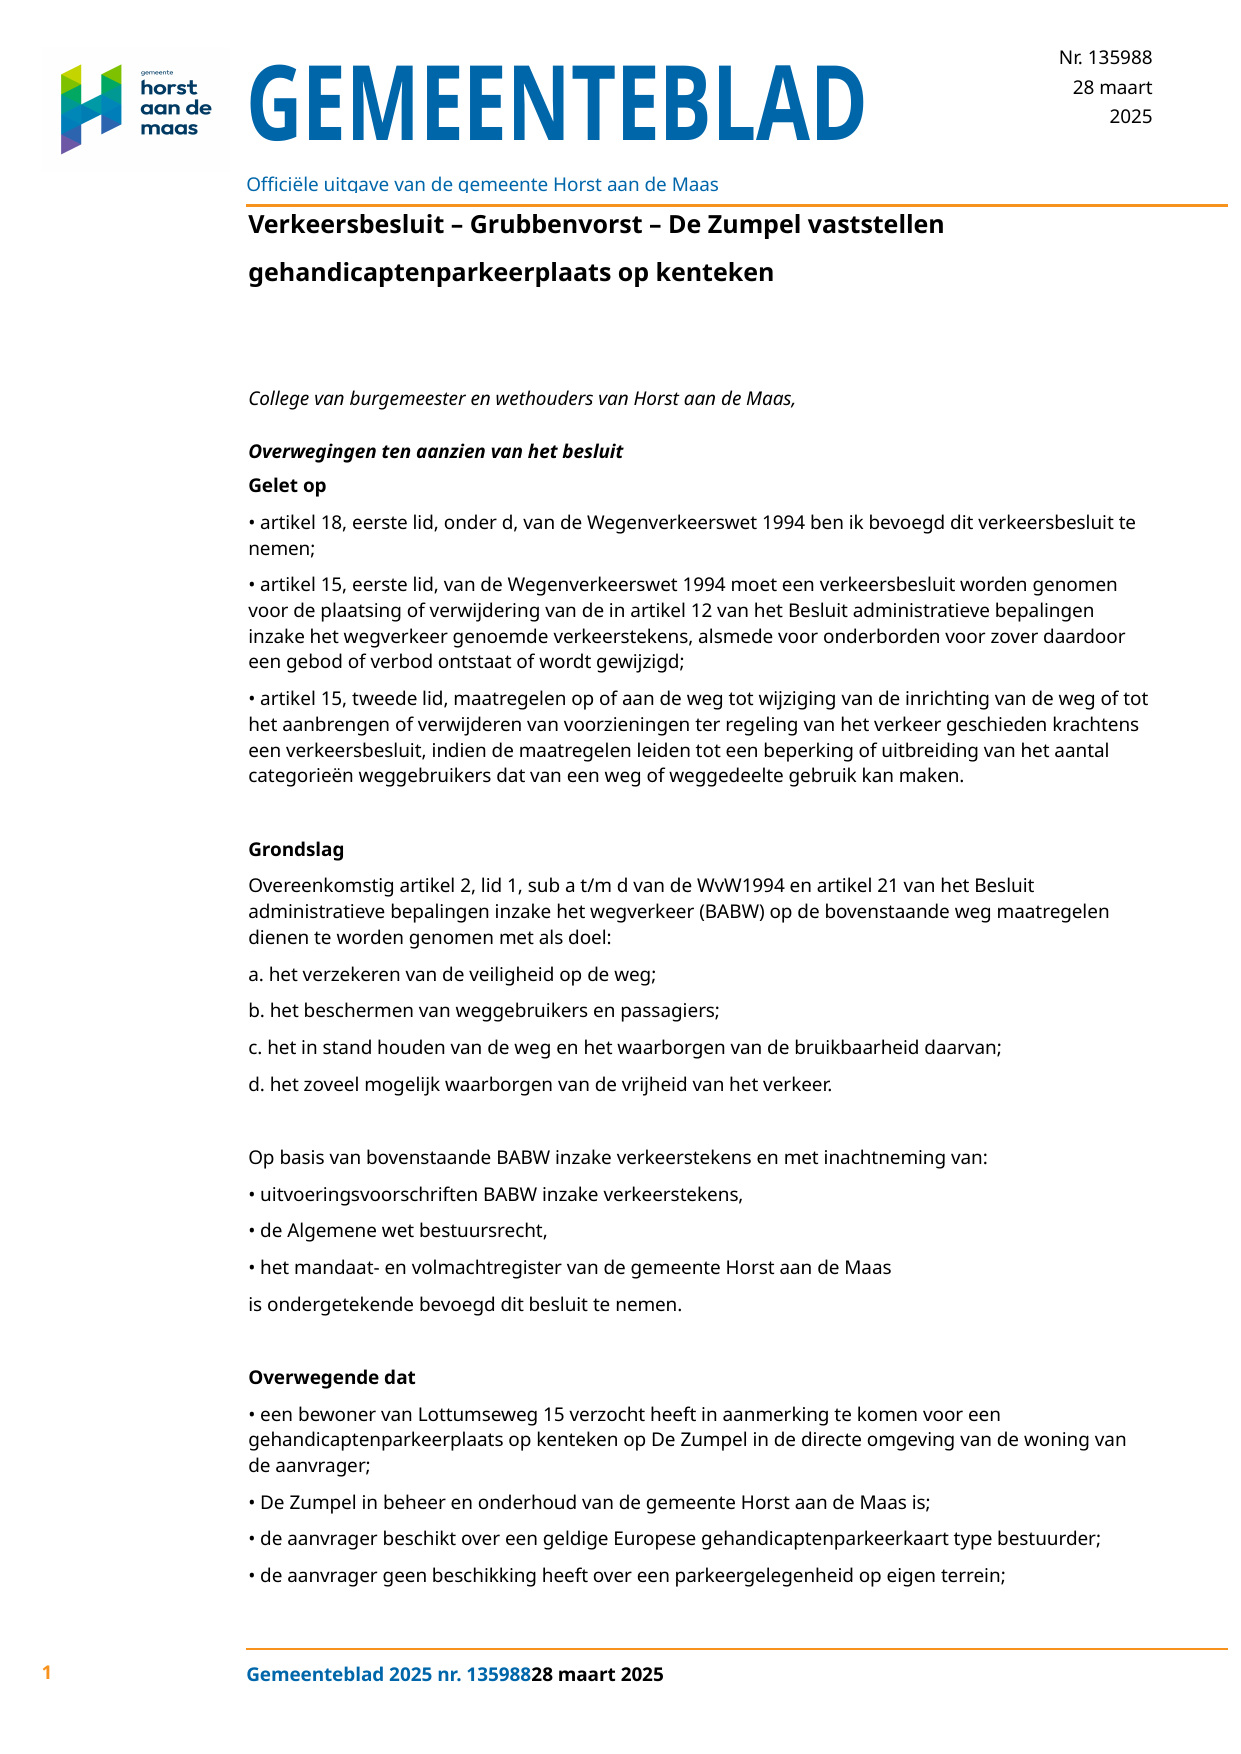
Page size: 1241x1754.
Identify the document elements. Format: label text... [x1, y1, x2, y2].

text c. het in stand houden van de weg en het waarborgen van de bruikbaarheid daarvan; [248, 1034, 1152, 1060]
text • de Algemene wet bestuursrecht, [248, 1217, 1152, 1243]
text • uitvoeringsvoorschriften BABW inzake verkeerstekens, [248, 1181, 1152, 1206]
text Verkeersbesluit – Grubbenvorst – De Zumpel vaststellen gehandicaptenparkeerplaats op kenteken [248, 207, 1152, 288]
text Overwegingen ten aanzien van het besluit [248, 438, 1152, 464]
text College van burgemeester en wethouders van Horst aan de Maas, [248, 386, 1152, 411]
text • artikel 18, eerste lid, onder d, van de Wegenverkeerswet 1994 ben ik bevoegd dit verkeersbesluit te nemen; [248, 509, 1152, 561]
text • artikel 15, tweede lid, maatregelen op of aan de weg tot wijziging van de inrichting van de weg of tot het aanbrengen of verwijderen van voorzieningen ter regeling van het verkeer geschieden krachtens een verkeersbesluit, indien de maatregelen leiden tot een beperking of uitbreiding van het aantal categorieën weggebruikers dat van een weg of weggedeelte gebruik kan maken. [248, 685, 1152, 788]
text • De Zumpel in beheer en onderhoud van de gemeente Horst aan de Maas is; [248, 1489, 1152, 1514]
text Op basis van bovenstaande BABW inzake verkeerstekens en met inachtneming van: [248, 1144, 1152, 1170]
text • de aanvrager geen beschikking heeft over een parkeergelegenheid op eigen terrein; [248, 1562, 1152, 1588]
text Overeenkomstig artikel 2, lid 1, sub a t/m d van de WvW1994 en artikel 21 van het Besluit administratieve bepalingen inzake het wegverkeer (BABW) op de bovenstaande weg maatregelen dienen te worden genomen met als doel: [248, 873, 1152, 950]
text • artikel 15, eerste lid, van de Wegenverkeerswet 1994 moet een verkeersbesluit worden genomen voor de plaatsing of verwijdering van de in artikel 12 van het Besluit administratieve bepalingen inzake het wegverkeer genoemde verkeerstekens, alsmede voor onderborden voor zover daardoor een gebod of verbod ontstaat of wordt gewijzigd; [248, 572, 1152, 674]
text a. het verzekeren van de veiligheid op de weg; [248, 961, 1152, 986]
text • de aanvrager beschikt over een geldige Europese gehandicaptenparkeerkaart type bestuurder; [248, 1526, 1152, 1551]
text Grondslag [248, 836, 1152, 862]
text d. het zoveel mogelijk waarborgen van de vrijheid van het verkeer. [248, 1071, 1152, 1096]
text Overwegende dat [248, 1364, 1152, 1390]
picture [41, 47, 231, 172]
text • een bewoner van Lottumseweg 15 verzocht heeft in aanmerking te komen voor een gehandicaptenparkeerplaats op kenteken op De Zumpel in de directe omgeving van de woning van de aanvrager; [248, 1401, 1152, 1478]
text is ondergetekende bevoegd dit besluit te nemen. [248, 1291, 1152, 1316]
text b. het beschermen van weggebruikers en passagiers; [248, 997, 1152, 1023]
text Gelet op [248, 472, 1152, 498]
text • het mandaat- en volmachtregister van de gemeente Horst aan de Maas [248, 1254, 1152, 1280]
